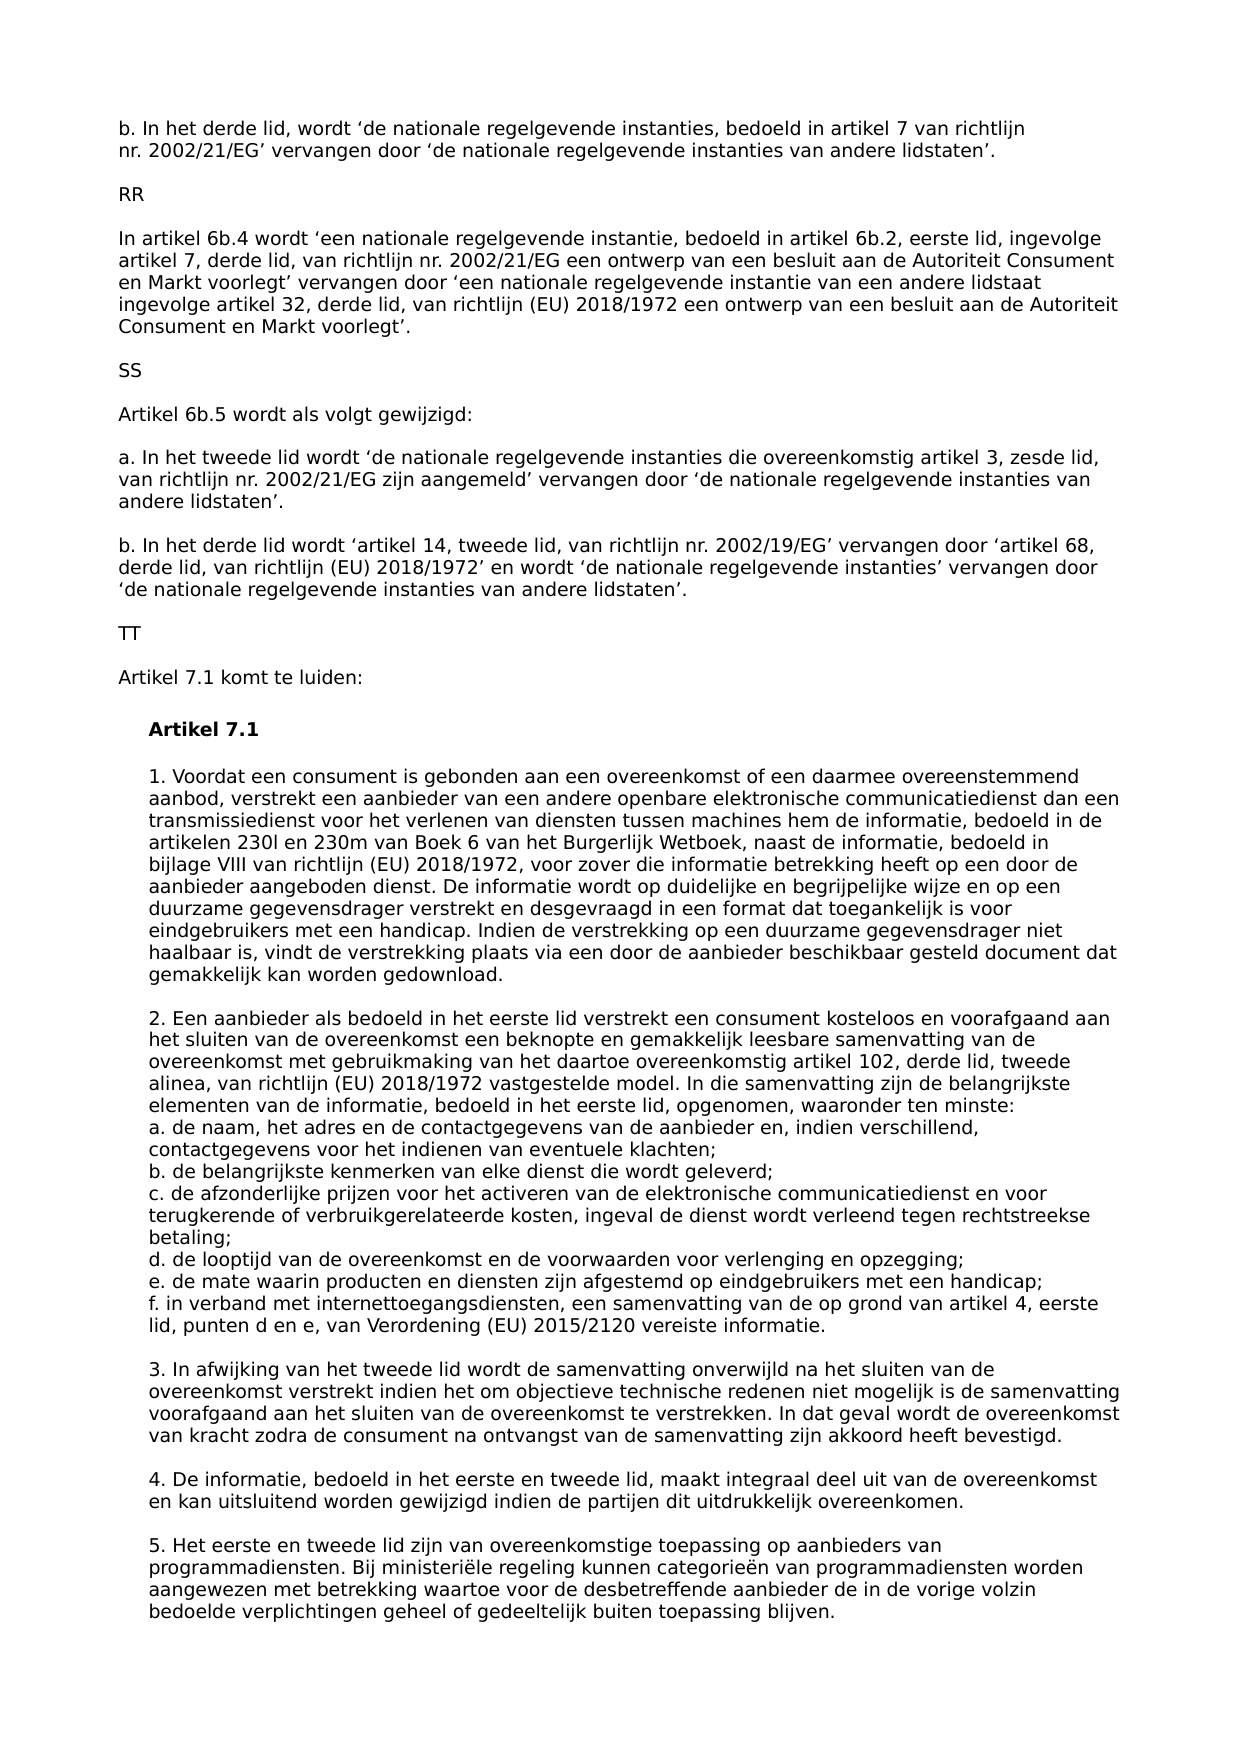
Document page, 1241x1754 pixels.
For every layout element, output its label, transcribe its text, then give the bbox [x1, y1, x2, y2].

text RR [118, 184, 1122, 206]
text SS [118, 359, 1122, 382]
text f. in verband met internettoegangsdiensten, een samenvatting van de op grond van artikel 4, eerste lid, punten d en e, van Verordening (EU) 2015/2120 vereiste informatie. [148, 1293, 1122, 1337]
text Artikel 6b.5 wordt als volgt gewijzigd: [118, 403, 1122, 425]
text a. In het tweede lid wordt ‘de nationale regelgevende instanties die overeenkomstig artikel 3, zesde lid, van richtlijn nr. 2002/21/EG zijn aangemeld’ vervangen door ‘de nationale regelgevende instanties van andere lidstaten’. [118, 447, 1122, 513]
text 2. Een aanbieder als bedoeld in het eerste lid verstrekt een consument kosteloos en voorafgaand aan het sluiten van de overeenkomst een beknopte en gemakkelijk leesbare samenvatting van de overeenkomst met gebruikmaking van het daartoe overeenkomstig artikel 102, derde lid, tweede alinea, van richtlijn (EU) 2018/1972 vastgestelde model. In die samenvatting zijn de belangrijkste elementen van de informatie, bedoeld in het eerste lid, opgenomen, waaronder ten minste: [148, 1007, 1122, 1117]
text a. de naam, het adres en de contactgegevens van de aanbieder en, indien verschillend, contactgegevens voor het indienen van eventuele klachten; [148, 1117, 1122, 1161]
text d. de looptijd van de overeenkomst en de voorwaarden voor verlenging en opzegging; [148, 1249, 1122, 1271]
text Artikel 7.1 komt te luiden: [118, 667, 1122, 689]
text 1. Voordat een consument is gebonden aan een overeenkomst of een daarmee overeenstemmend aanbod, verstrekt een aanbieder van een andere openbare elektronische communicatiedienst dan een transmissiedienst voor het verlenen van diensten tussen machines hem de informatie, bedoeld in de artikelen 230l en 230m van Boek 6 van het Burgerlijk Wetboek, naast de informatie, bedoeld in bijlage VIII van richtlijn (EU) 2018/1972, voor zover die informatie betrekking heeft op een door de aanbieder aangeboden dienst. De informatie wordt op duidelijke en begrijpelijke wijze en op een duurzame gegevensdrager verstrekt en desgevraagd in een format dat toegankelijk is voor eindgebruikers met een handicap. Indien de verstrekking op een duurzame gegevensdrager niet haalbaar is, vindt de verstrekking plaats via een door de aanbieder beschikbaar gesteld document dat gemakkelijk kan worden gedownload. [148, 766, 1122, 986]
text b. de belangrijkste kenmerken van elke dienst die wordt geleverd; [148, 1161, 1122, 1183]
text TT [118, 623, 1122, 645]
text In artikel 6b.4 wordt ‘een nationale regelgevende instantie, bedoeld in artikel 6b.2, eerste lid, ingevolge artikel 7, derde lid, van richtlijn nr. 2002/21/EG een ontwerp van een besluit aan de Autoriteit Consument en Markt voorlegt’ vervangen door ‘een nationale regelgevende instantie van een andere lidstaat ingevolge artikel 32, derde lid, van richtlijn (EU) 2018/1972 een ontwerp van een besluit aan de Autoriteit Consument en Markt voorlegt’. [118, 228, 1122, 338]
text c. de afzonderlijke prijzen voor het activeren van de elektronische communicatiedienst en voor terugkerende of verbruikgerelateerde kosten, ingeval de dienst wordt verleend tegen rechtstreekse betaling; [148, 1183, 1122, 1249]
text e. de mate waarin producten en diensten zijn afgestemd op eindgebruikers met een handicap; [148, 1271, 1122, 1293]
text 4. De informatie, bedoeld in het eerste en tweede lid, maakt integraal deel uit van de overeenkomst en kan uitsluitend worden gewijzigd indien de partijen dit uitdrukkelijk overeenkomen. [148, 1469, 1122, 1513]
text b. In het derde lid, wordt ‘de nationale regelgevende instanties, bedoeld in artikel 7 van richtlijn nr. 2002/21/EG’ vervangen door ‘de nationale regelgevende instanties van andere lidstaten’. [118, 118, 1122, 162]
text b. In het derde lid wordt ‘artikel 14, tweede lid, van richtlijn nr. 2002/19/EG’ vervangen door ‘artikel 68, derde lid, van richtlijn (EU) 2018/1972’ en wordt ‘de nationale regelgevende instanties’ vervangen door ‘de nationale regelgevende instanties van andere lidstaten’. [118, 535, 1122, 601]
text 5. Het eerste en tweede lid zijn van overeenkomstige toepassing op aanbieders van programmadiensten. Bij ministeriële regeling kunnen categorieën van programmadiensten worden aangewezen met betrekking waartoe voor de desbetreffende aanbieder de in de vorige volzin bedoelde verplichtingen geheel of gedeeltelijk buiten toepassing blijven. [148, 1534, 1122, 1622]
subtitle Artikel 7.1 [148, 719, 1122, 741]
text 3. In afwijking van het tweede lid wordt de samenvatting onverwijld na het sluiten van de overeenkomst verstrekt indien het om objectieve technische redenen niet mogelijk is de samenvatting voorafgaand aan het sluiten van de overeenkomst te verstrekken. In dat geval wordt de overeenkomst van kracht zodra de consument na ontvangst van de samenvatting zijn akkoord heeft bevestigd. [148, 1359, 1122, 1447]
